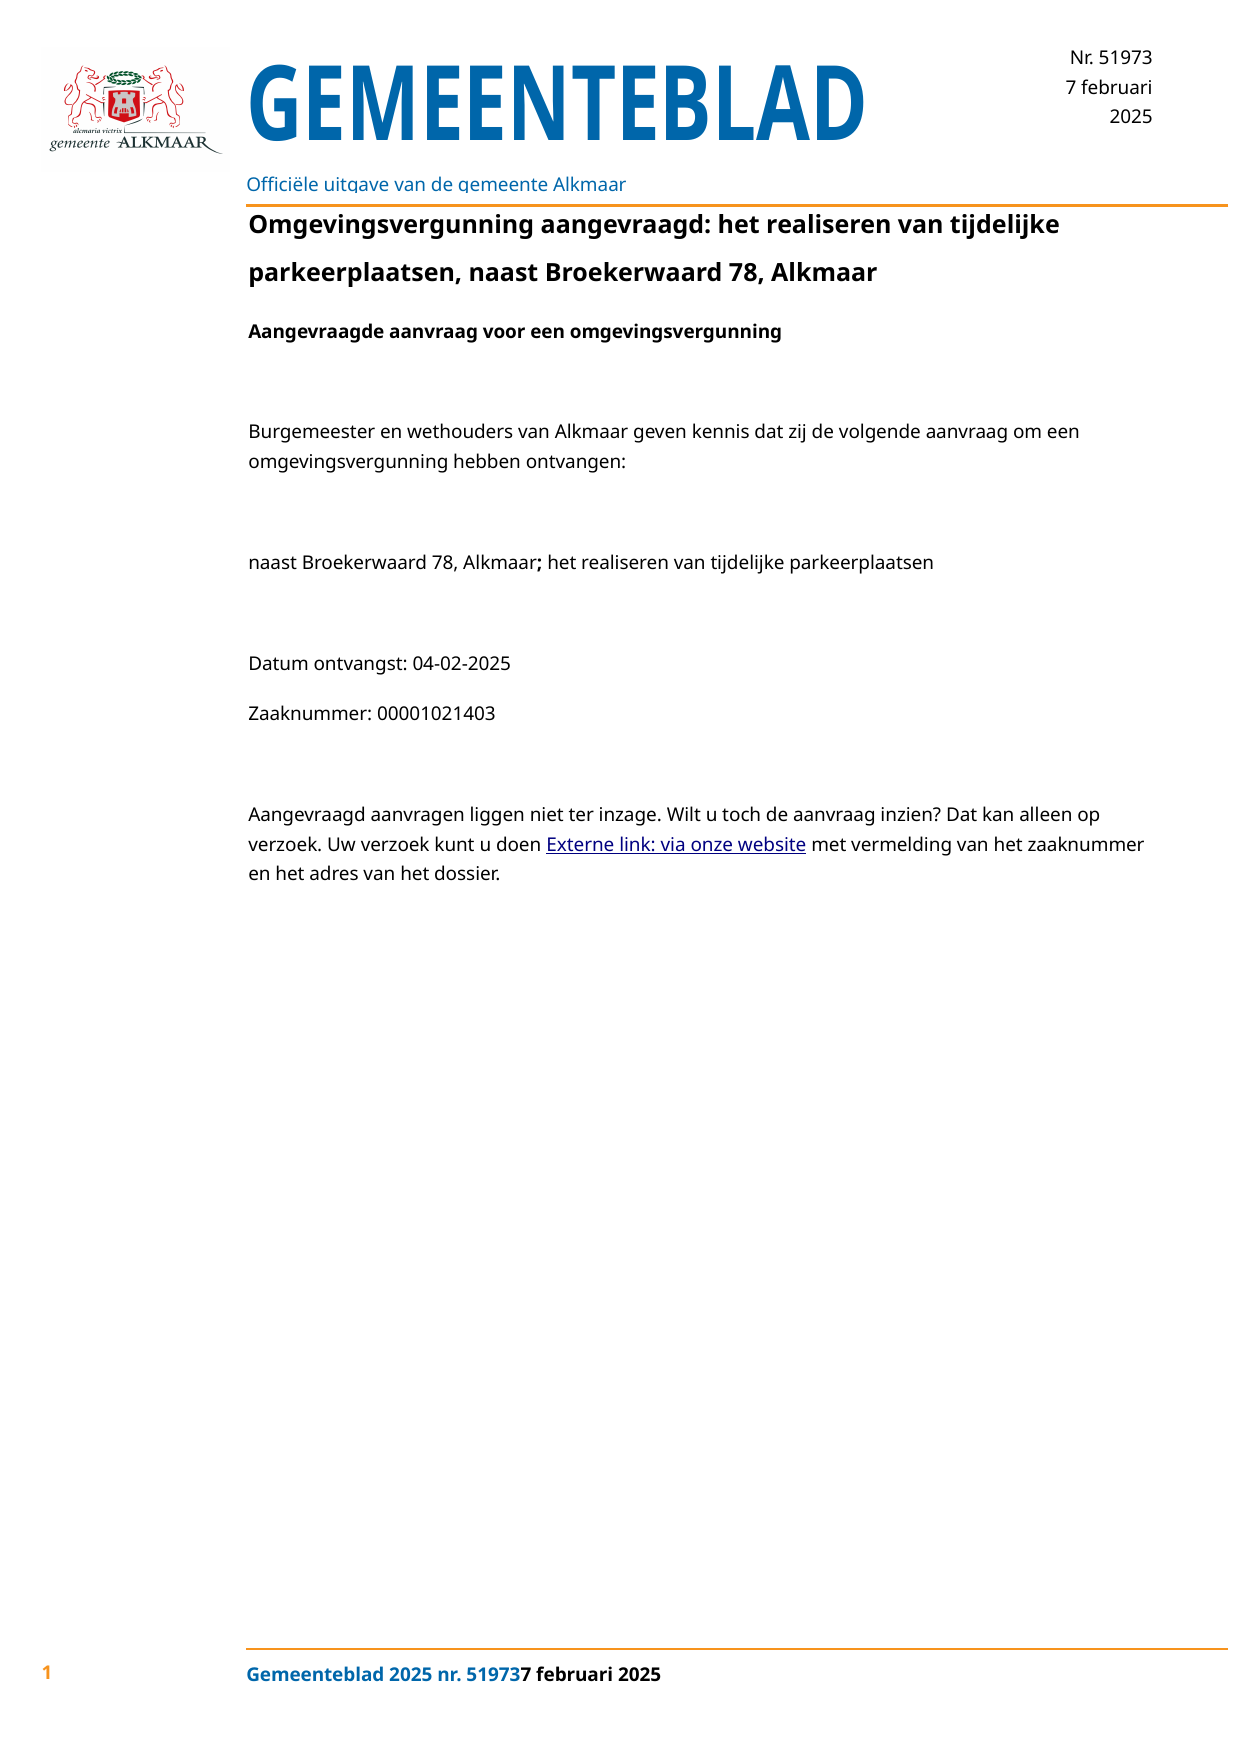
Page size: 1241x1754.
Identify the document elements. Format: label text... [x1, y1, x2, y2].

text naast Broekerwaard 78, Alkmaar; het realiseren van tijdelijke parkeerplaatsen [248, 549, 1152, 575]
picture [41, 47, 231, 172]
text Aangevraagd aanvragen liggen niet ter inzage. Wilt u toch de aanvraag inzien? Dat kan alleen op verzoek. Uw verzoek kunt u doen Externe link: via onze website met vermelding van het zaaknummer en het adres van het dossier. [248, 801, 1152, 886]
text Aangevraagde aanvraag voor een omgevingsvergunning [248, 318, 1152, 344]
text Burgemeester en wethouders van Alkmaar geven kennis dat zij de volgende aanvraag om een omgevingsvergunning hebben ontvangen: [248, 419, 1152, 474]
text Datum ontvangst: 04-02-2025 [248, 650, 1152, 676]
text Omgevingsvergunning aangevraagd: het realiseren van tijdelijke parkeerplaatsen, naast Broekerwaard 78, Alkmaar [248, 207, 1152, 288]
text Zaaknummer: 00001021403 [248, 700, 1152, 726]
